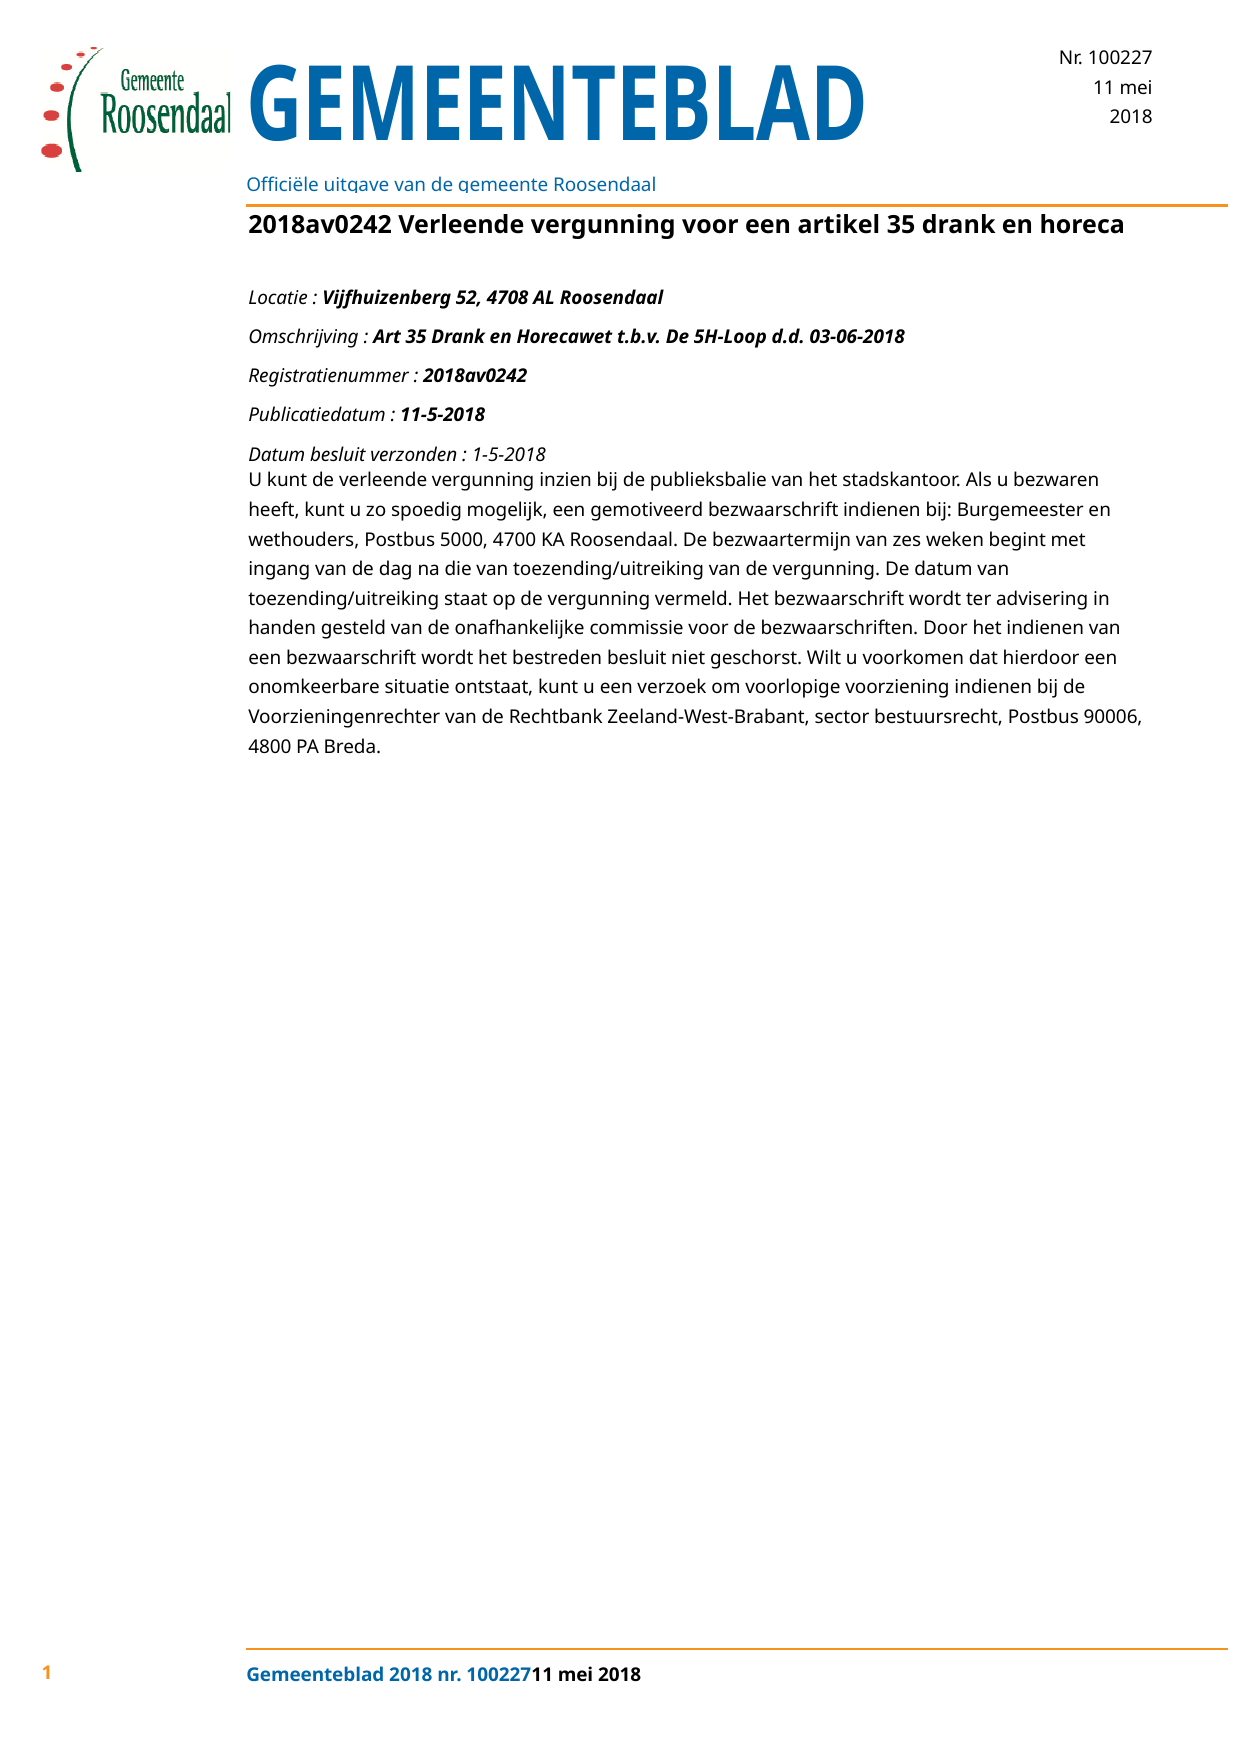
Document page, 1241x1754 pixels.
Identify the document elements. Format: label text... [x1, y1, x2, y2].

text Registratienummer : 2018av0242 [248, 362, 1152, 388]
picture [41, 47, 231, 172]
text Datum besluit verzonden : 1-5-2018 [248, 441, 1152, 467]
text U kunt de verleende vergunning inzien bij de publieksbalie van het stadskantoor. Als u bezwaren heeft, kunt u zo spoedig mogelijk, een gemotiveerd bezwaarschrift indienen bij: Burgemeester en wethouders, Postbus 5000, 4700 KA Roosendaal. De bezwaartermijn van zes weken begint met ingang van de dag na die van toezending/uitreiking van de vergunning. De datum van toezending/uitreiking staat op de vergunning vermeld. Het bezwaarschrift wordt ter advisering in handen gesteld van de onafhankelijke commissie voor de bezwaarschriften. Door het indienen van een bezwaarschrift wordt het bestreden besluit niet geschorst. Wilt u voorkomen dat hierdoor een onomkeerbare situatie ontstaat, kunt u een verzoek om voorlopige voorziening indienen bij de Voorzieningenrechter van de Rechtbank Zeeland-West-Brabant, sector bestuursrecht, Postbus 90006, 4800 PA Breda. [248, 467, 1152, 759]
text Locatie : Vijfhuizenberg 52, 4708 AL Roosendaal [248, 284, 1152, 309]
text Publicatiedatum : 11-5-2018 [248, 402, 1152, 427]
text 2018av0242 Verleende vergunning voor een artikel 35 drank en horeca [248, 207, 1152, 241]
text Omschrijving : Art 35 Drank en Horecawet t.b.v. De 5H-Loop d.d. 03-06-2018 [248, 323, 1152, 349]
